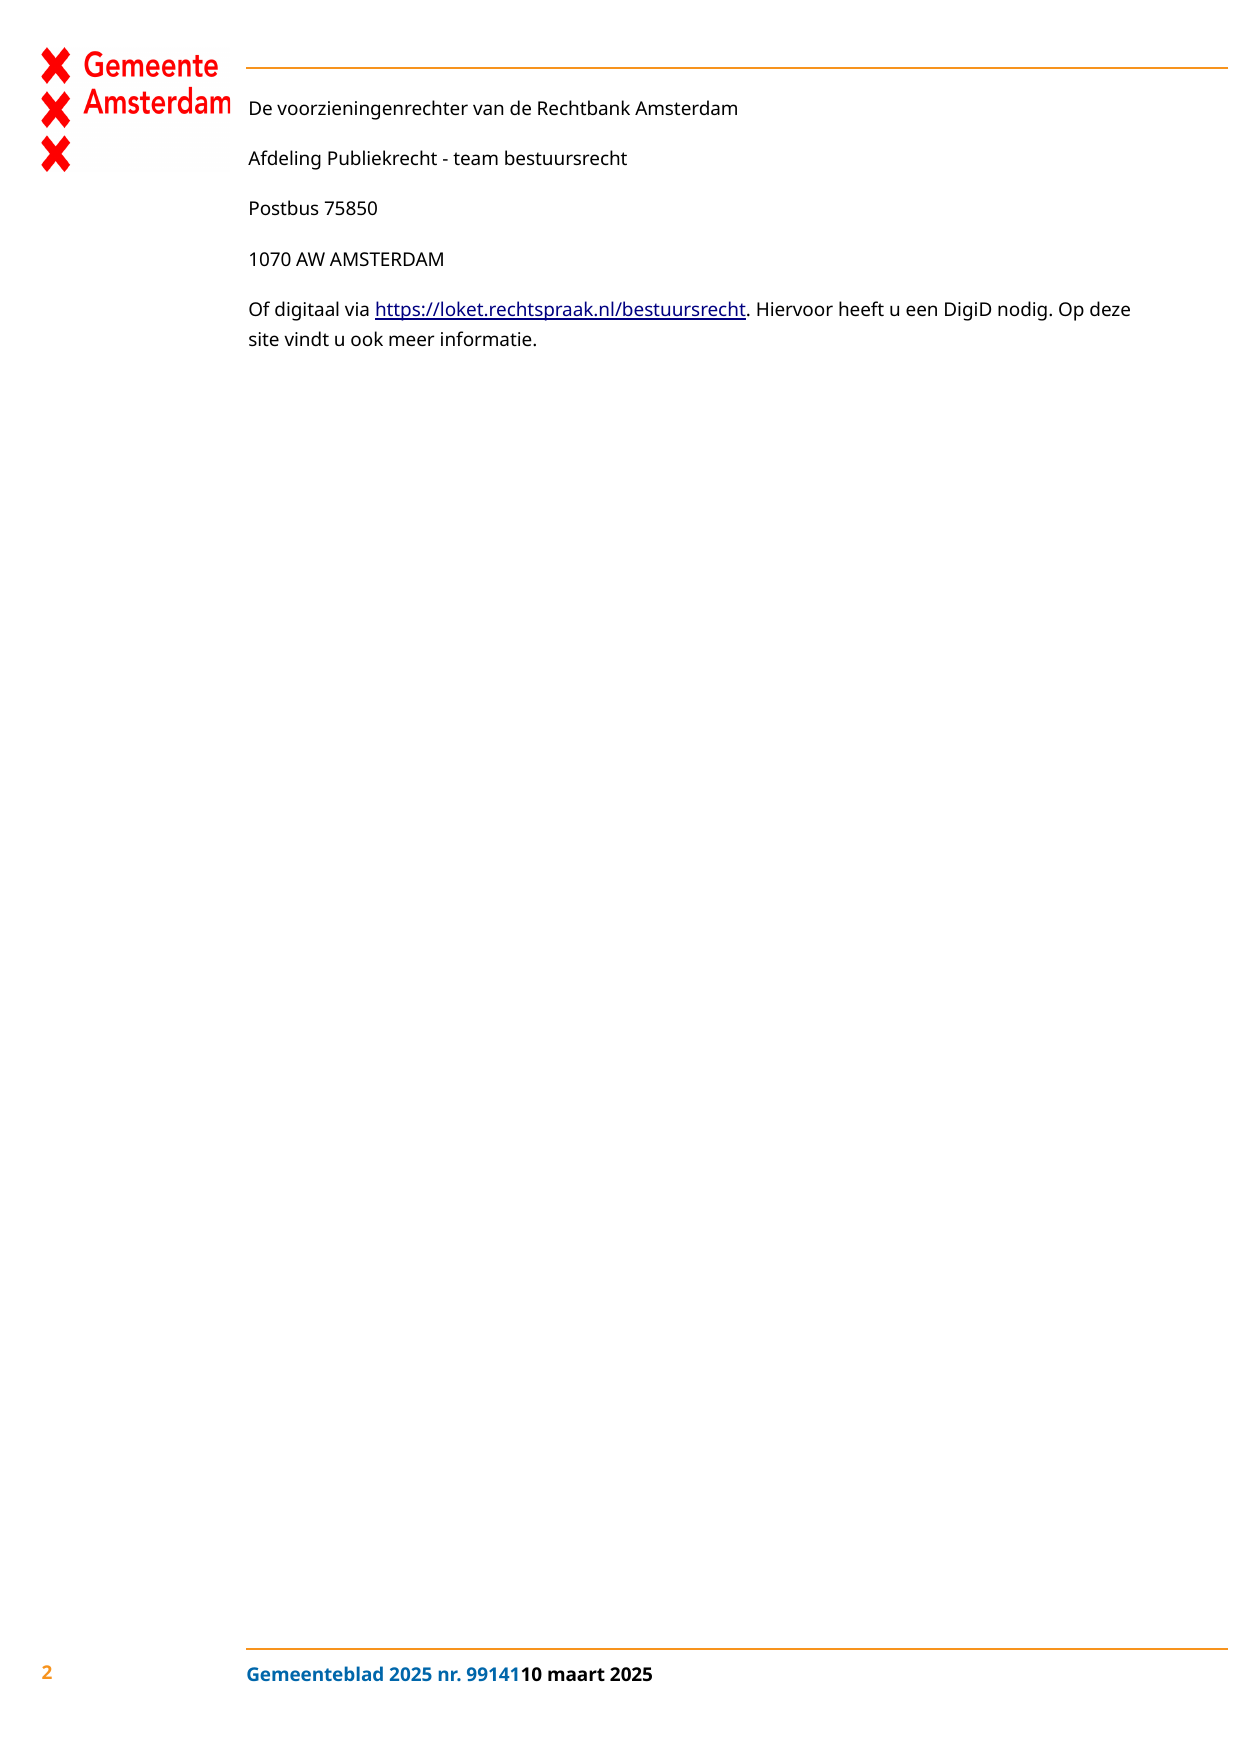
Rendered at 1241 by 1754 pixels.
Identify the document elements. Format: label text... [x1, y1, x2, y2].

text 1070 AW AMSTERDAM [248, 246, 1152, 272]
text De voorzieningenrechter van de Rechtbank Amsterdam [248, 95, 1152, 121]
picture [41, 47, 231, 172]
text Postbus 75850 [248, 196, 1152, 221]
text Of digitaal via https://loket.rechtspraak.nl/bestuursrecht. Hiervoor heeft u een DigiD nodig. Op deze site vindt u ook meer informatie. [248, 296, 1152, 352]
text Afdeling Publiekrecht - team bestuursrecht [248, 145, 1152, 171]
